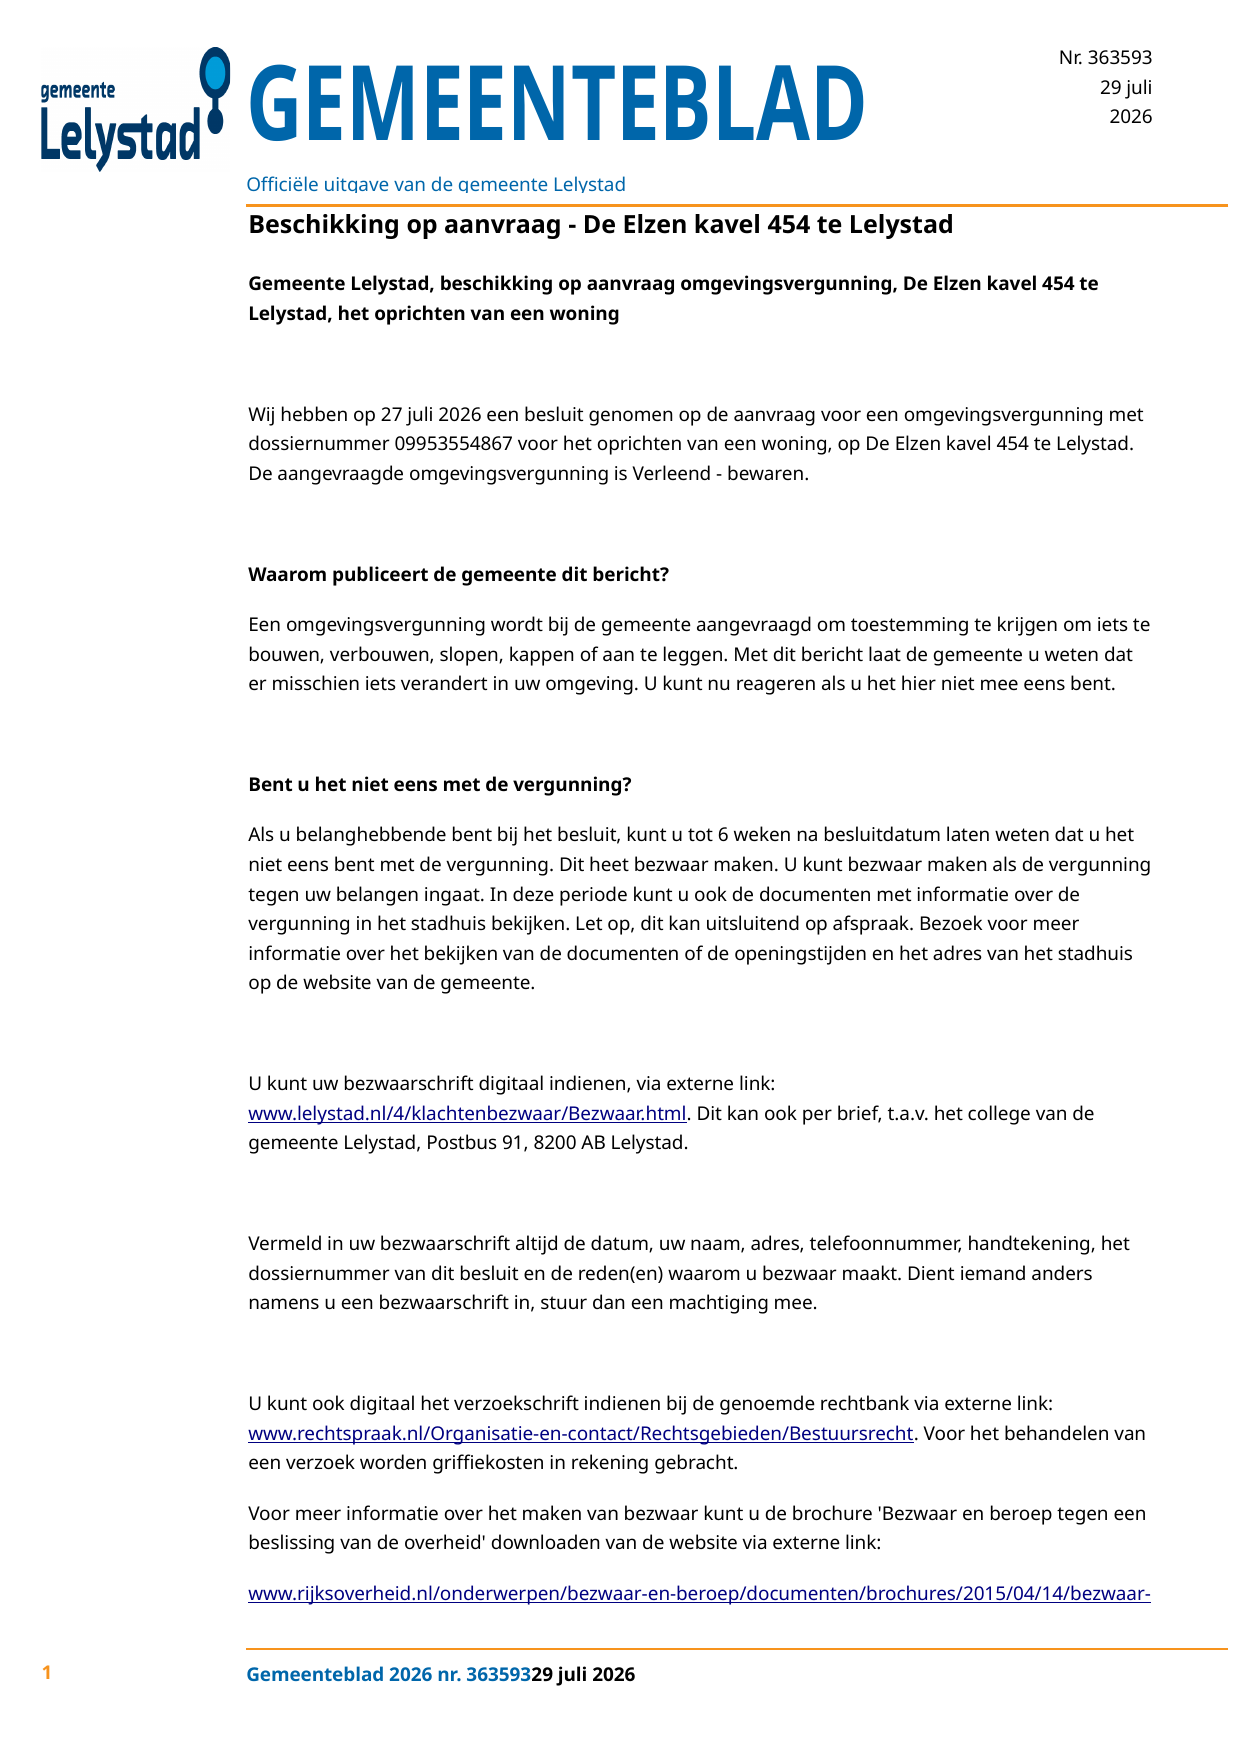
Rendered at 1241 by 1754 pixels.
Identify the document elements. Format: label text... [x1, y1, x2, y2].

text Beschikking op aanvraag - De Elzen kavel 454 te Lelystad [248, 207, 1152, 241]
text U kunt uw bezwaarschrift digitaal indienen, via externe link: www.lelystad.nl/4/klachtenbezwaar/Bezwaar.html. Dit kan ook per brief, t.a.v. het college van de gemeente Lelystad, Postbus 91, 8200 AB Lelystad. [248, 1070, 1152, 1155]
text www.rijksoverheid.nl/onderwerpen/bezwaar-en-beroep/documenten/brochures/2015/04/14/bezwaar- [248, 1580, 1152, 1606]
text Voor meer informatie over het maken van bezwaar kunt u de brochure 'Bezwaar en beroep tegen een beslissing van de overheid' downloaden van de website via externe link: [248, 1500, 1152, 1555]
text Als u belanghebbende bent bij het besluit, kunt u tot 6 weken na besluitdatum laten weten dat u het niet eens bent met de vergunning. Dit heet bezwaar maken. U kunt bezwaar maken als de vergunning tegen uw belangen ingaat. In deze periode kunt u ook de documenten met informatie over de vergunning in het stadhuis bekijken. Let op, dit kan uitsluitend op afspraak. Bezoek voor meer informatie over het bekijken van de documenten of de openingstijden en het adres van het stadhuis op de website van de gemeente. [248, 822, 1152, 995]
text Wij hebben op 27 juli 2026 een besluit genomen op de aanvraag voor een omgevingsvergunning met dossiernummer 09953554867 voor het oprichten van een woning, op De Elzen kavel 454 te Lelystad. De aangevraagde omgevingsvergunning is Verleend - bewaren. [248, 401, 1152, 486]
text Gemeente Lelystad, beschikking op aanvraag omgevingsvergunning, De Elzen kavel 454 te Lelystad, het oprichten van een woning [248, 270, 1152, 326]
text Een omgevingsvergunning wordt bij de gemeente aangevraagd om toestemming te krijgen om iets te bouwen, verbouwen, slopen, kappen of aan te leggen. Met dit bericht laat de gemeente u weten dat er misschien iets verandert in uw omgeving. U kunt nu reageren als u het hier niet mee eens bent. [248, 611, 1152, 696]
text Bent u het niet eens met de vergunning? [248, 771, 1152, 797]
text Vermeld in uw bezwaarschrift altijd de datum, uw naam, adres, telefoonnummer, handtekening, het dossiernummer van dit besluit en de reden(en) waarom u bezwaar maakt. Dient iemand anders namens u een bezwaarschrift in, stuur dan een machtiging mee. [248, 1230, 1152, 1315]
text Waarom publiceert de gemeente dit bericht? [248, 561, 1152, 586]
picture [41, 47, 231, 172]
text U kunt ook digitaal het verzoekschrift indienen bij de genoemde rechtbank via externe link: www.rechtspraak.nl/Organisatie-en-contact/Rechtsgebieden/Bestuursrecht. Voor het behandelen van een verzoek worden griffiekosten in rekening gebracht. [248, 1390, 1152, 1475]
